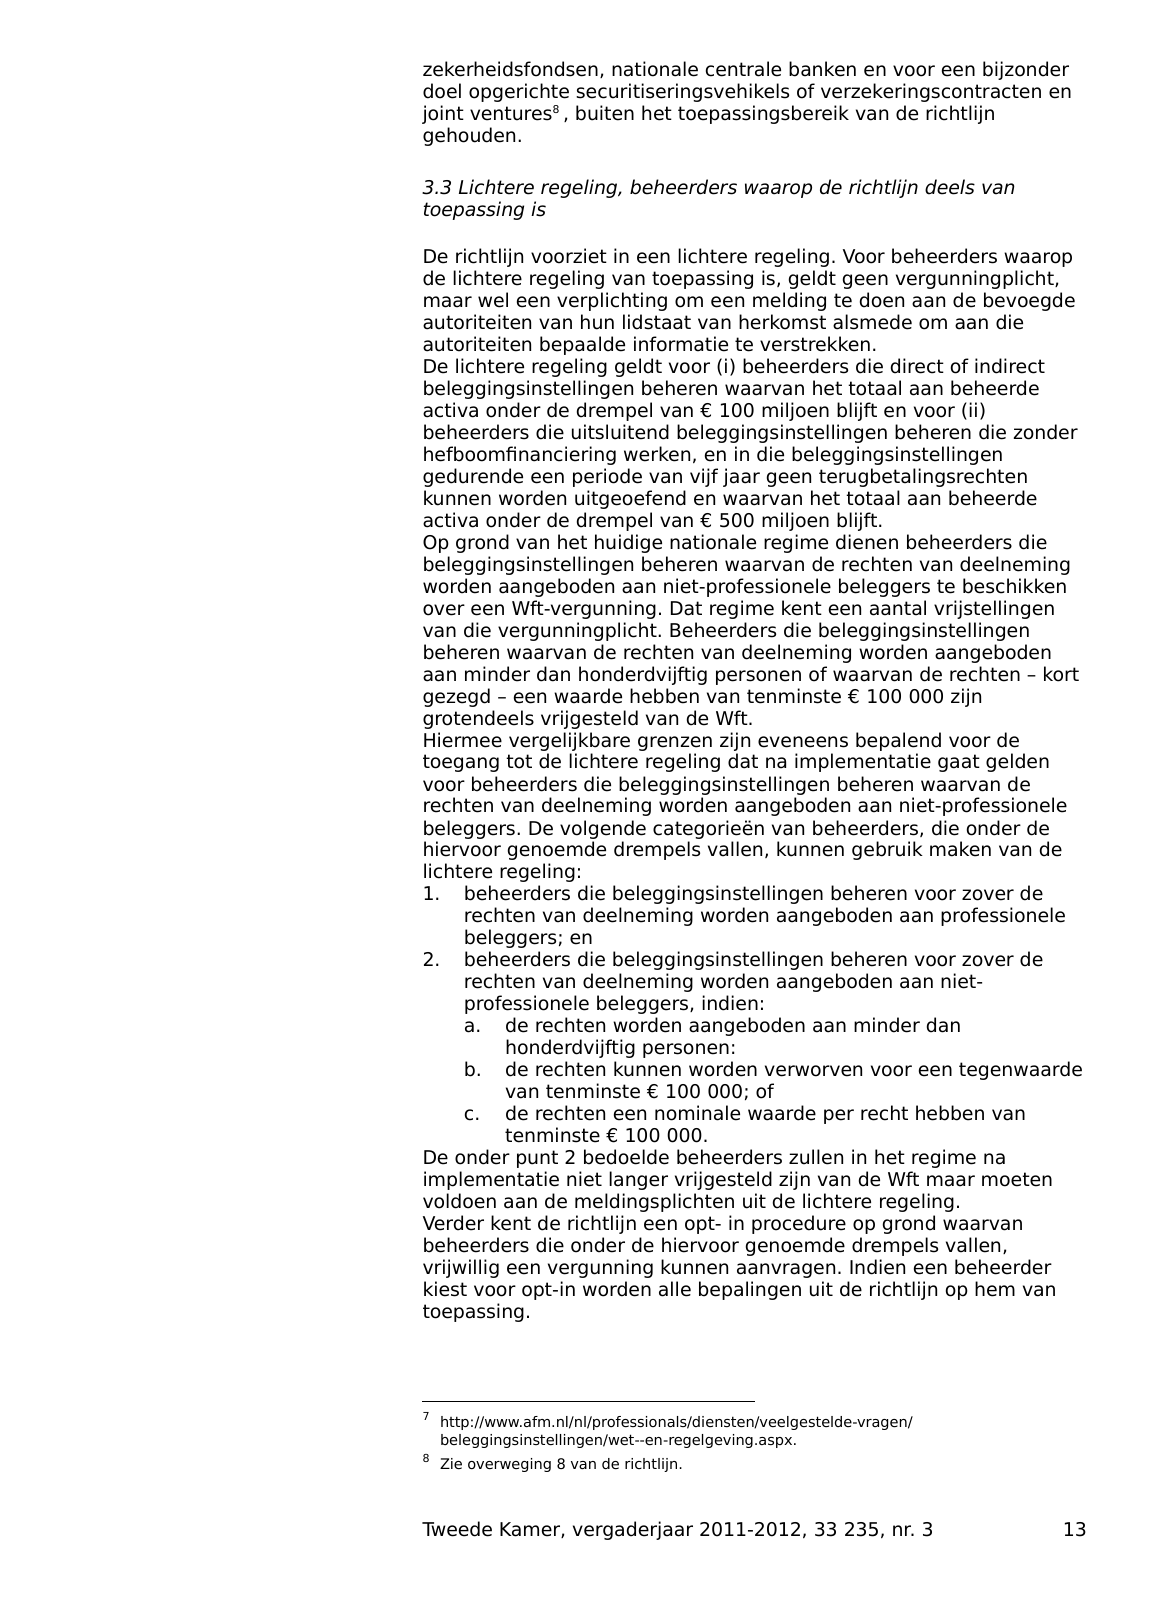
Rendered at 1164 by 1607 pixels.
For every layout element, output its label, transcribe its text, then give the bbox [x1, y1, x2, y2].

text Zie overweging 8 van de richtlijn. [422, 1452, 1087, 1474]
text 2. beheerders die beleggingsinstellingen beheren voor zover de rechten van deelneming worden aangeboden aan niet-professionele beleggers, indien: [422, 949, 1087, 1015]
text c. de rechten een nominale waarde per recht hebben van tenminste € 100 000. [464, 1103, 1087, 1147]
text Op grond van het huidige nationale regime dienen beheerders die beleggingsinstellingen beheren waarvan de rechten van deelneming worden aangeboden aan niet-professionele beleggers te beschikken over een Wft-vergunning. Dat regime kent een aantal vrijstellingen van die vergunningplicht. Beheerders die beleggingsinstellingen beheren waarvan de rechten van deelneming worden aangeboden aan minder dan honderdvijftig personen of waarvan de rechten – kort gezegd – een waarde hebben van tenminste € 100 000 zijn grotendeels vrijgesteld van de Wft. [422, 532, 1087, 729]
text Hiermee vergelijkbare grenzen zijn eveneens bepalend voor de toegang tot de lichtere regeling dat na implementatie gaat gelden voor beheerders die beleggingsinstellingen beheren waarvan de rechten van deelneming worden aangeboden aan niet-professionele beleggers. De volgende categorieën van beheerders, die onder de hiervoor genoemde drempels vallen, kunnen gebruik maken van de lichtere regeling: [422, 729, 1087, 883]
text zekerheidsfondsen, nationale centrale banken en voor een bijzonder doel opgerichte securitiseringsvehikels of verzekeringscontracten en joint ventures, buiten het toepassingsbereik van de richtlijn gehouden. [422, 59, 1087, 147]
text b. de rechten kunnen worden verworven voor een tegenwaarde van tenminste € 100 000; of [464, 1059, 1087, 1103]
text De lichtere regeling geldt voor (i) beheerders die direct of indirect beleggingsinstellingen beheren waarvan het totaal aan beheerde activa onder de drempel van € 100 miljoen blijft en voor (ii) beheerders die uitsluitend beleggingsinstellingen beheren die zonder hefboomfinanciering werken, en in die beleggingsinstellingen gedurende een periode van vijf jaar geen terugbetalingsrechten kunnen worden uitgeoefend en waarvan het totaal aan beheerde activa onder de drempel van € 500 miljoen blijft. [422, 356, 1087, 532]
text De onder punt 2 bedoelde beheerders zullen in het regime na implementatie niet langer vrijgesteld zijn van de Wft maar moeten voldoen aan de meldingsplichten uit de lichtere regeling. [422, 1147, 1087, 1213]
text http://www.afm.nl/nl/professionals/diensten/veelgestelde-vragen/beleggingsinstellingen/wet--en-regelgeving.aspx. [422, 1410, 1087, 1449]
text Verder kent de richtlijn een opt- in procedure op grond waarvan beheerders die onder de hiervoor genoemde drempels vallen, vrijwillig een vergunning kunnen aanvragen. Indien een beheerder kiest voor opt-in worden alle bepalingen uit de richtlijn op hem van toepassing. [422, 1213, 1087, 1323]
text a. de rechten worden aangeboden aan minder dan honderdvijftig personen: [464, 1015, 1087, 1059]
text De richtlijn voorziet in een lichtere regeling. Voor beheerders waarop de lichtere regeling van toepassing is, geldt geen vergunningplicht, maar wel een verplichting om een melding te doen aan de bevoegde autoriteiten van hun lidstaat van herkomst alsmede om aan die autoriteiten bepaalde informatie te verstrekken. [422, 246, 1087, 356]
text 1. beheerders die beleggingsinstellingen beheren voor zover de rechten van deelneming worden aangeboden aan professionele beleggers; en [422, 883, 1087, 949]
subtitle 3.3 Lichtere regeling, beheerders waarop de richtlijn deels van toepassing is [422, 177, 1087, 221]
